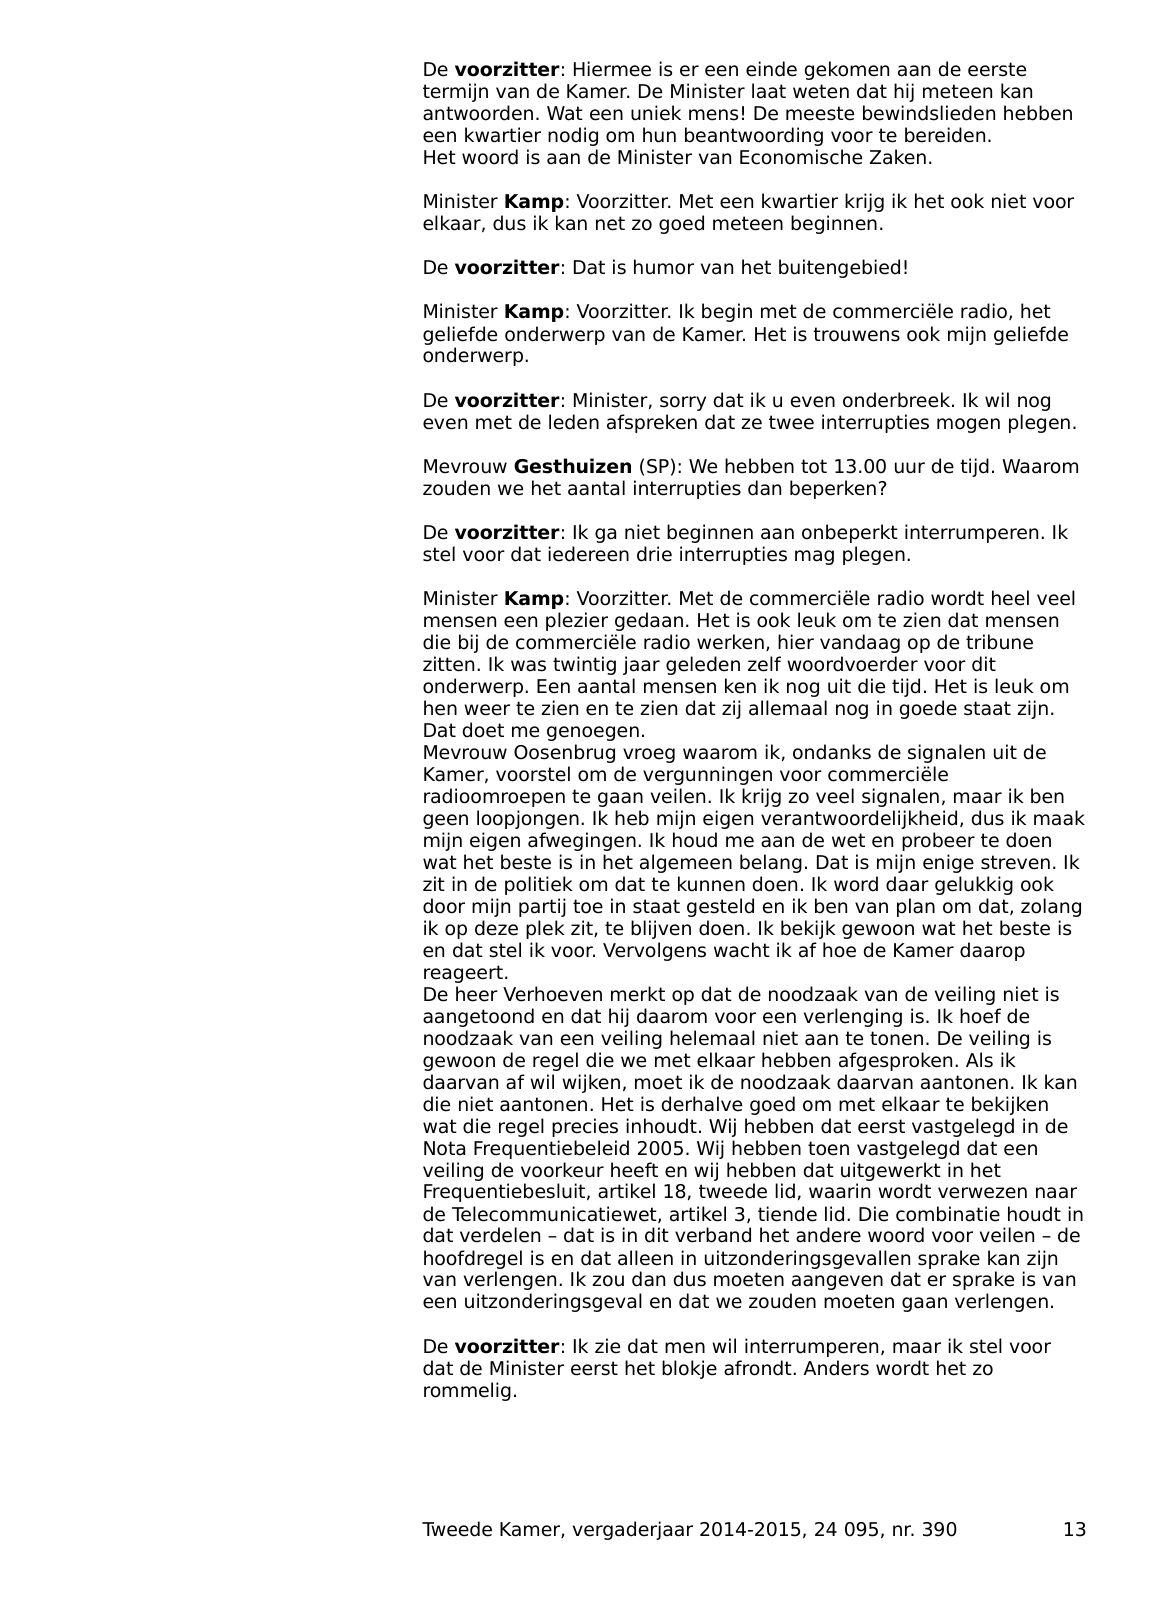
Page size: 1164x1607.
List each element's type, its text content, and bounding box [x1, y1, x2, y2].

text Mevrouw Gesthuizen (SP): We hebben tot 13.00 uur de tijd. Waarom zouden we het aantal interrupties dan beperken? [422, 456, 1087, 500]
text Mevrouw Oosenbrug vroeg waarom ik, ondanks de signalen uit de Kamer, voorstel om de vergunningen voor commerciële radioomroepen te gaan veilen. Ik krijg zo veel signalen, maar ik ben geen loopjongen. Ik heb mijn eigen verantwoordelijkheid, dus ik maak mijn eigen afwegingen. Ik houd me aan de wet en probeer te doen wat het beste is in het algemeen belang. Dat is mijn enige streven. Ik zit in de politiek om dat te kunnen doen. Ik word daar gelukkig ook door mijn partij toe in staat gesteld en ik ben van plan om dat, zolang ik op deze plek zit, te blijven doen. Ik bekijk gewoon wat het beste is en dat stel ik voor. Vervolgens wacht ik af hoe de Kamer daarop reageert. [422, 742, 1087, 984]
text Minister Kamp: Voorzitter. Met de commerciële radio wordt heel veel mensen een plezier gedaan. Het is ook leuk om te zien dat mensen die bij de commerciële radio werken, hier vandaag op de tribune zitten. Ik was twintig jaar geleden zelf woordvoerder voor dit onderwerp. Een aantal mensen ken ik nog uit die tijd. Het is leuk om hen weer te zien en te zien dat zij allemaal nog in goede staat zijn. Dat doet me genoegen. [422, 588, 1087, 742]
text De voorzitter: Ik zie dat men wil interrumperen, maar ik stel voor dat de Minister eerst het blokje afrondt. Anders wordt het zo rommelig. [422, 1336, 1087, 1401]
text Minister Kamp: Voorzitter. Ik begin met de commerciële radio, het geliefde onderwerp van de Kamer. Het is trouwens ook mijn geliefde onderwerp. [422, 301, 1087, 367]
text De heer Verhoeven merkt op dat de noodzaak van de veiling niet is aangetoond en dat hij daarom voor een verlenging is. Ik hoef de noodzaak van een veiling helemaal niet aan te tonen. De veiling is gewoon de regel die we met elkaar hebben afgesproken. Als ik daarvan af wil wijken, moet ik de noodzaak daarvan aantonen. Ik kan die niet aantonen. Het is derhalve goed om met elkaar te bekijken wat die regel precies inhoudt. Wij hebben dat eerst vastgelegd in de Nota Frequentiebeleid 2005. Wij hebben toen vastgelegd dat een veiling de voorkeur heeft en wij hebben dat uitgewerkt in het Frequentiebesluit, artikel 18, tweede lid, waarin wordt verwezen naar de Telecommunicatiewet, artikel 3, tiende lid. Die combinatie houdt in dat verdelen – dat is in dit verband het andere woord voor veilen – de hoofdregel is en dat alleen in uitzonderingsgevallen sprake kan zijn van verlengen. Ik zou dan dus moeten aangeven dat er sprake is van een uitzonderingsgeval en dat we zouden moeten gaan verlengen. [422, 984, 1087, 1313]
text De voorzitter: Ik ga niet beginnen aan onbeperkt interrumperen. Ik stel voor dat iedereen drie interrupties mag plegen. [422, 522, 1087, 566]
text De voorzitter: Dat is humor van het buitengebied! [422, 257, 1087, 279]
text De voorzitter: Minister, sorry dat ik u even onderbreek. Ik wil nog even met de leden afspreken dat ze twee interrupties mogen plegen. [422, 389, 1087, 433]
text Minister Kamp: Voorzitter. Met een kwartier krijg ik het ook niet voor elkaar, dus ik kan net zo goed meteen beginnen. [422, 191, 1087, 235]
text De voorzitter: Hiermee is er een einde gekomen aan de eerste termijn van de Kamer. De Minister laat weten dat hij meteen kan antwoorden. Wat een uniek mens! De meeste bewindslieden hebben een kwartier nodig om hun beantwoording voor te bereiden. [422, 59, 1087, 147]
text Het woord is aan de Minister van Economische Zaken. [422, 147, 1087, 169]
